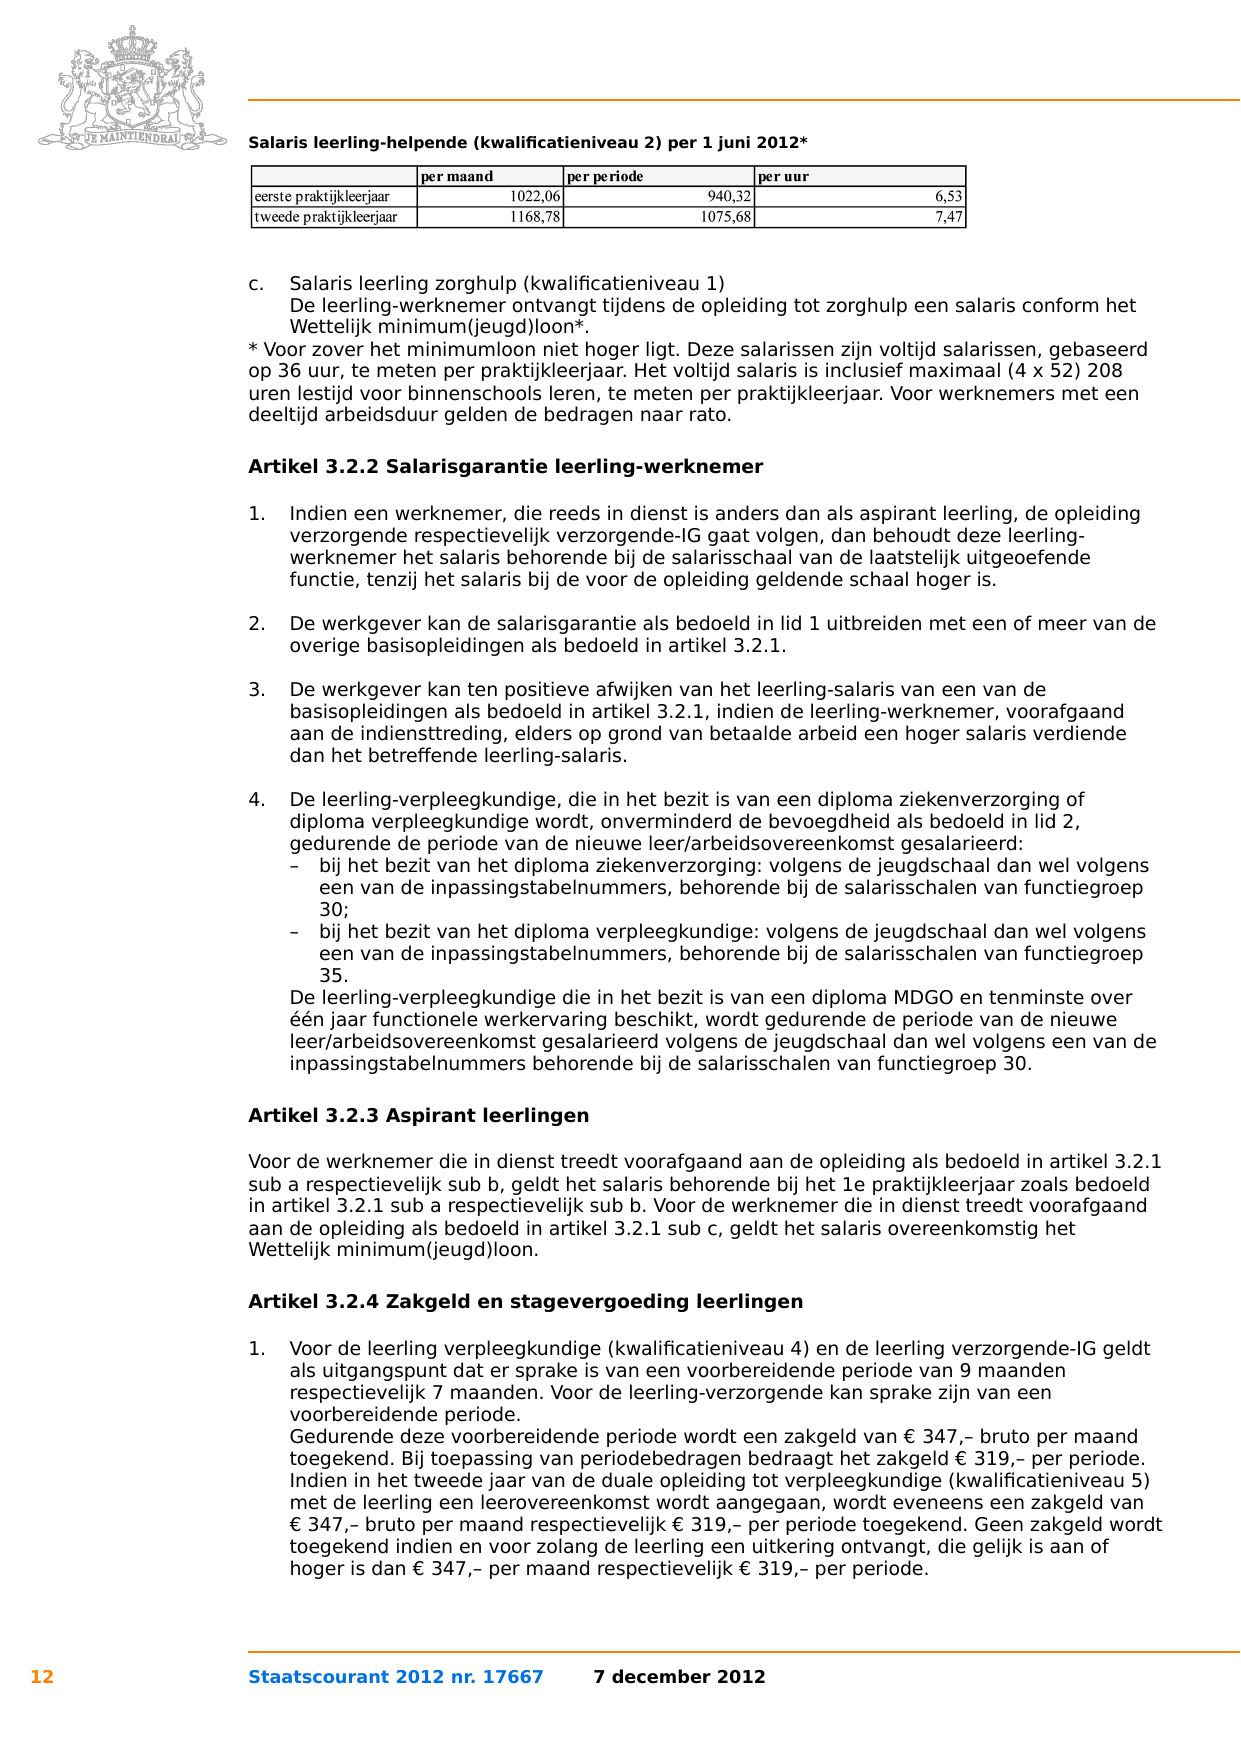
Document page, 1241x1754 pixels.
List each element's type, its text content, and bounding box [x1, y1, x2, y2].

text De leerling-werknemer ontvangt tijdens de opleiding tot zorghulp een salaris conform het Wettelijk minimum(jeugd)loon*. [289, 294, 1163, 338]
text 4. De leerling-verpleegkundige, die in het bezit is van een diploma ziekenverzorging of diploma verpleegkundige wordt, onverminderd de bevoegdheid als bedoeld in lid 2, gedurende de periode van de nieuwe leer/arbeidsovereenkomst gesalarieerd: [248, 789, 1163, 855]
picture [248, 163, 969, 229]
text De leerling-verpleegkundige die in het bezit is van een diploma MDGO en tenminste over één jaar functionele werkervaring beschikt, wordt gedurende de periode van de nieuwe leer/arbeidsovereenkomst gesalarieerd volgens de jeugdschaal dan wel volgens een van de inpassingstabelnummers behorende bij de salarisschalen van functiegroep 30. [289, 987, 1163, 1074]
text 2. De werkgever kan de salarisgarantie als bedoeld in lid 1 uitbreiden met een of meer van de overige basisopleidingen als bedoeld in artikel 3.2.1. [248, 613, 1163, 657]
subtitle Artikel 3.2.4 Zakgeld en stagevergoeding leerlingen [248, 1291, 1163, 1313]
subtitle Artikel 3.2.3 Aspirant leerlingen [248, 1104, 1163, 1126]
text Gedurende deze voorbereidende periode wordt een zakgeld van € 347,– bruto per maand toegekend. Bij toepassing van periodebedragen bedraagt het zakgeld € 319,– per periode. Indien in het tweede jaar van de duale opleiding tot verpleegkundige (kwalificatieniveau 5) met de leerling een leerovereenkomst wordt aangegaan, wordt eveneens een zakgeld van € 347,– bruto per maand respectievelijk € 319,– per periode toegekend. Geen zakgeld wordt toegekend indien en voor zolang de leerling een uitkering ontvangt, die gelijk is aan of hoger is dan € 347,– per maand respectievelijk € 319,– per periode. [289, 1426, 1163, 1580]
subtitle Artikel 3.2.2 Salarisgarantie leerling-werknemer [248, 456, 1163, 478]
text 1. Voor de leerling verpleegkundige (kwalificatieniveau 4) en de leerling verzorgende-IG geldt als uitgangspunt dat er sprake is van een voorbereidende periode van 9 maanden respectievelijk 7 maanden. Voor de leerling-verzorgende kan sprake zijn van een voorbereidende periode. [248, 1338, 1163, 1426]
text 3. De werkgever kan ten positieve afwijken van het leerling-salaris van een van de basisopleidingen als bedoeld in artikel 3.2.1, indien de leerling-werknemer, voorafgaand aan de indiensttreding, elders op grond van betaalde arbeid een hoger salaris verdiende dan het betreffende leerling-salaris. [248, 679, 1163, 767]
text * Voor zover het minimumloon niet hoger ligt. Deze salarissen zijn voltijd salarissen, gebaseerd op 36 uur, te meten per praktijkleerjaar. Het voltijd salaris is inclusief maximaal (4 x 52) 208 uren lestijd voor binnenschools leren, te meten per praktijkleerjaar. Voor werknemers met een deeltijd arbeidsduur gelden de bedragen naar rato. [248, 338, 1163, 426]
text Salaris leerling-helpende (kwalificatieniveau 2) per 1 juni 2012* [248, 134, 968, 152]
text – bij het bezit van het diploma verpleegkundige: volgens de jeugdschaal dan wel volgens een van de inpassingstabelnummers, behorende bij de salarisschalen van functiegroep 35. [289, 921, 1163, 987]
text 1. Indien een werknemer, die reeds in dienst is anders dan als aspirant leerling, de opleiding verzorgende respectievelijk verzorgende-IG gaat volgen, dan behoudt deze leerling-werknemer het salaris behorende bij de salarisschaal van de laatstelijk uitgeoefende functie, tenzij het salaris bij de voor de opleiding geldende schaal hoger is. [248, 503, 1163, 591]
text Voor de werknemer die in dienst treedt voorafgaand aan de opleiding als bedoeld in artikel 3.2.1 sub a respectievelijk sub b, geldt het salaris behorende bij het 1e praktijkleerjaar zoals bedoeld in artikel 3.2.1 sub a respectievelijk sub b. Voor de werknemer die in dienst treedt voorafgaand aan de opleiding als bedoeld in artikel 3.2.1 sub c, geldt het salaris overeenkomstig het Wettelijk minimum(jeugd)loon. [248, 1151, 1163, 1261]
picture [38, 25, 227, 150]
text c. Salaris leerling zorghulp (kwalificatieniveau 1) [248, 272, 1163, 294]
text – bij het bezit van het diploma ziekenverzorging: volgens de jeugdschaal dan wel volgens een van de inpassingstabelnummers, behorende bij de salarisschalen van functiegroep 30; [289, 855, 1163, 921]
